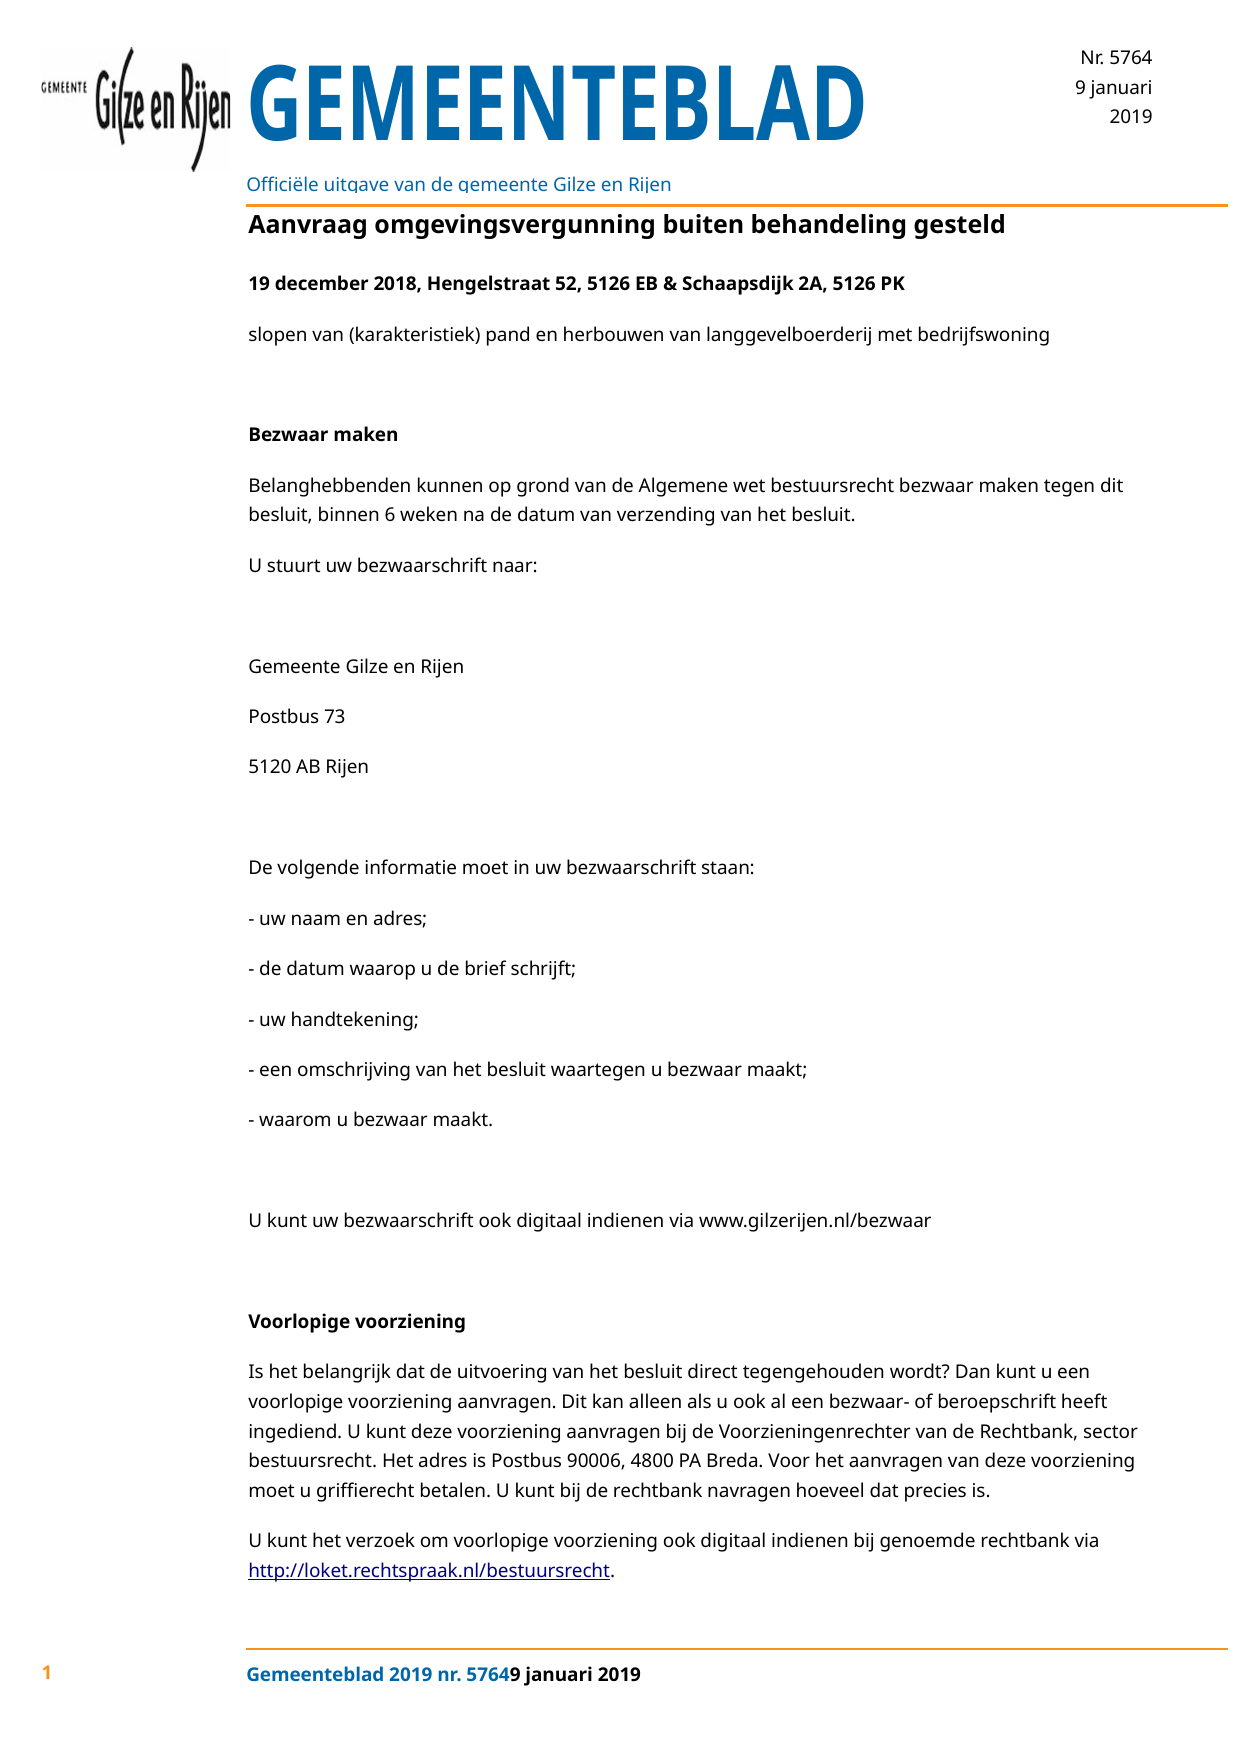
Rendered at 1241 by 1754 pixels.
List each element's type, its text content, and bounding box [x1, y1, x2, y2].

text slopen van (karakteristiek) pand en herbouwen van langgevelboerderij met bedrijfswoning [248, 321, 1152, 346]
text Postbus 73 [248, 703, 1152, 729]
text Is het belangrijk dat de uitvoering van het besluit direct tegengehouden wordt? Dan kunt u een voorlopige voorziening aanvragen. Dit kan alleen als u ook al een bezwaar- of beroepschrift heeft ingediend. U kunt deze voorziening aanvragen bij de Voorzieningenrechter van de Rechtbank, sector bestuursrecht. Het adres is Postbus 90006, 4800 PA Breda. Voor het aanvragen van deze voorziening moet u griffierecht betalen. U kunt bij de rechtbank navragen hoeveel dat precies is. [248, 1359, 1152, 1503]
text - uw naam en adres; [248, 905, 1152, 931]
text 5120 AB Rijen [248, 754, 1152, 779]
text - de datum waarop u de brief schrijft; [248, 955, 1152, 981]
text De volgende informatie moet in uw bezwaarschrift staan: [248, 854, 1152, 880]
text U kunt uw bezwaarschrift ook digitaal indienen via www.gilzerijen.nl/bezwaar [248, 1207, 1152, 1233]
text Bezwaar maken [248, 422, 1152, 447]
text 19 december 2018, Hengelstraat 52, 5126 EB & Schaapsdijk 2A, 5126 PK [248, 270, 1152, 296]
text Belanghebbenden kunnen op grond van de Algemene wet bestuursrecht bezwaar maken tegen dit besluit, binnen 6 weken na de datum van verzending van het besluit. [248, 472, 1152, 527]
text Aanvraag omgevingsvergunning buiten behandeling gesteld [248, 207, 1152, 241]
text U stuurt uw bezwaarschrift naar: [248, 552, 1152, 578]
text Voorlopige voorziening [248, 1308, 1152, 1334]
text - waarom u bezwaar maakt. [248, 1107, 1152, 1132]
text - een omschrijving van het besluit waartegen u bezwaar maakt; [248, 1056, 1152, 1082]
text U kunt het verzoek om voorlopige voorziening ook digitaal indienen bij genoemde rechtbank via http://loket.rechtspraak.nl/bestuursrecht. [248, 1527, 1152, 1583]
text - uw handtekening; [248, 1006, 1152, 1031]
picture [41, 47, 231, 172]
text Gemeente Gilze en Rijen [248, 653, 1152, 678]
